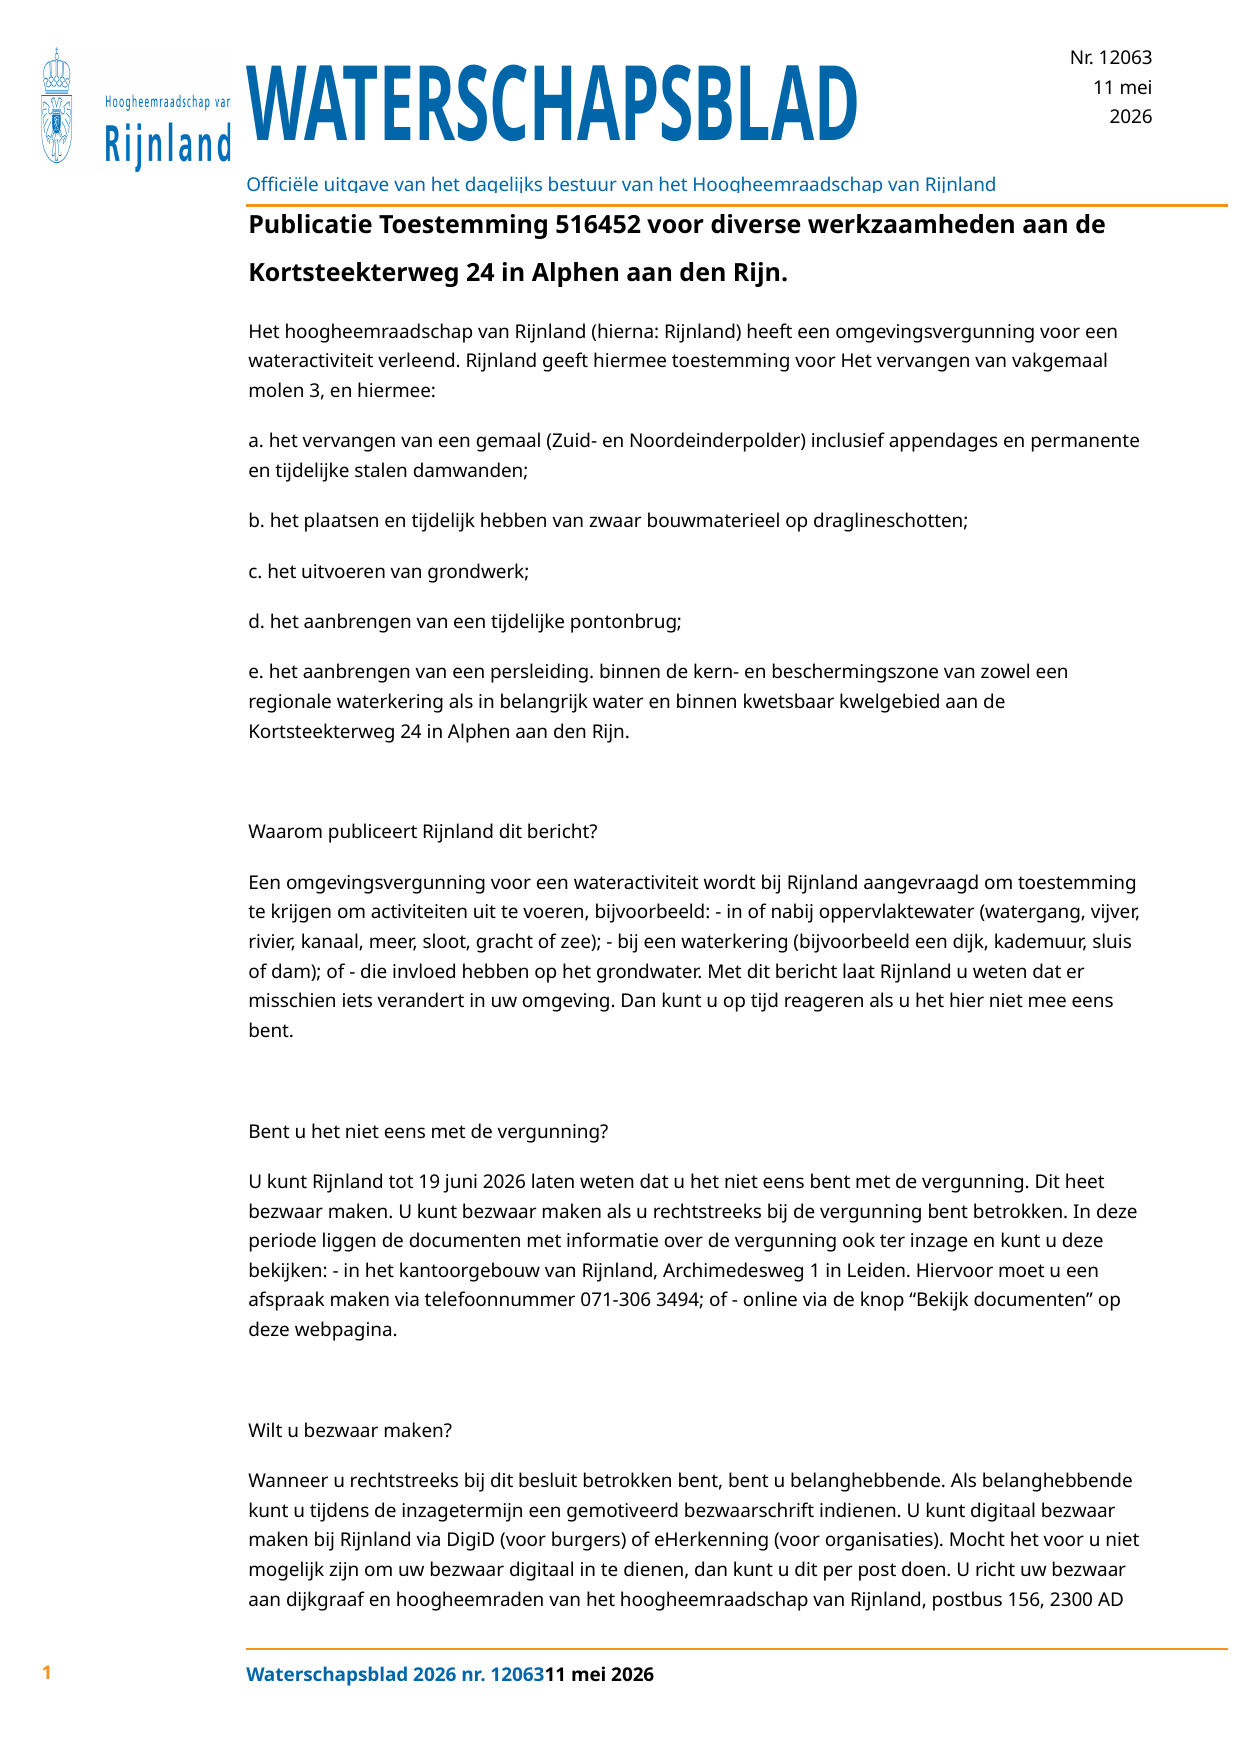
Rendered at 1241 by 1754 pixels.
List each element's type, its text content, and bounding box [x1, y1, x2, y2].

picture [41, 47, 231, 172]
text d. het aanbrengen van een tijdelijke pontonbrug; [248, 608, 1152, 634]
text U kunt Rijnland tot 19 juni 2026 laten weten dat u het niet eens bent met de vergunning. Dit heet bezwaar maken. U kunt bezwaar maken als u rechtstreeks bij de vergunning bent betrokken. In deze periode liggen de documenten met informatie over de vergunning ook ter inzage en kunt u deze bekijken: - in het kantoorgebouw van Rijnland, Archimedesweg 1 in Leiden. Hiervoor moet u een afspraak maken via telefoonnummer 071-306 3494; of - online via de knop “Bekijk documenten” op deze webpagina. [248, 1168, 1152, 1342]
text Een omgevingsvergunning voor een wateractiviteit wordt bij Rijnland aangevraagd om toestemming te krijgen om activiteiten uit te voeren, bijvoorbeeld: - in of nabij oppervlaktewater (watergang, vijver, rivier, kanaal, meer, sloot, gracht of zee); - bij een waterkering (bijvoorbeeld een dijk, kademuur, sluis of dam); of - die invloed hebben op het grondwater. Met dit bericht laat Rijnland u weten dat er misschien iets verandert in uw omgeving. Dan kunt u op tijd reageren als u het hier niet mee eens bent. [248, 869, 1152, 1043]
text c. het uitvoeren van grondwerk; [248, 558, 1152, 584]
text Waarom publiceert Rijnland dit bericht? [248, 819, 1152, 844]
text e. het aanbrengen van een persleiding. binnen de kern- en beschermingszone van zowel een regionale waterkering als in belangrijk water en binnen kwetsbaar kwelgebied aan de Kortsteekterweg 24 in Alphen aan den Rijn. [248, 659, 1152, 744]
text Bent u het niet eens met de vergunning? [248, 1118, 1152, 1144]
text a. het vervangen van een gemaal (Zuid- en Noordeinderpolder) inclusief appendages en permanente en tijdelijke stalen damwanden; [248, 427, 1152, 483]
text Het hoogheemraadschap van Rijnland (hierna: Rijnland) heeft een omgevingsvergunning voor een wateractiviteit verleend. Rijnland geeft hiermee toestemming voor Het vervangen van vakgemaal molen 3, en hiermee: [248, 318, 1152, 403]
text Wanneer u rechtstreeks bij dit besluit betrokken bent, bent u belanghebbende. Als belanghebbende kunt u tijdens de inzagetermijn een gemotiveerd bezwaarschrift indienen. U kunt digitaal bezwaar maken bij Rijnland via DigiD (voor burgers) of eHerkenning (voor organisaties). Mocht het voor u niet mogelijk zijn om uw bezwaar digitaal in te dienen, dan kunt u dit per post doen. U richt uw bezwaar aan dijkgraaf en hoogheemraden van het hoogheemraadschap van Rijnland, postbus 156, 2300 AD [248, 1467, 1152, 1612]
text Wilt u bezwaar maken? [248, 1417, 1152, 1443]
text b. het plaatsen en tijdelijk hebben van zwaar bouwmaterieel op draglineschotten; [248, 507, 1152, 533]
text Publicatie Toestemming 516452 voor diverse werkzaamheden aan de Kortsteekterweg 24 in Alphen aan den Rijn. [248, 207, 1152, 288]
